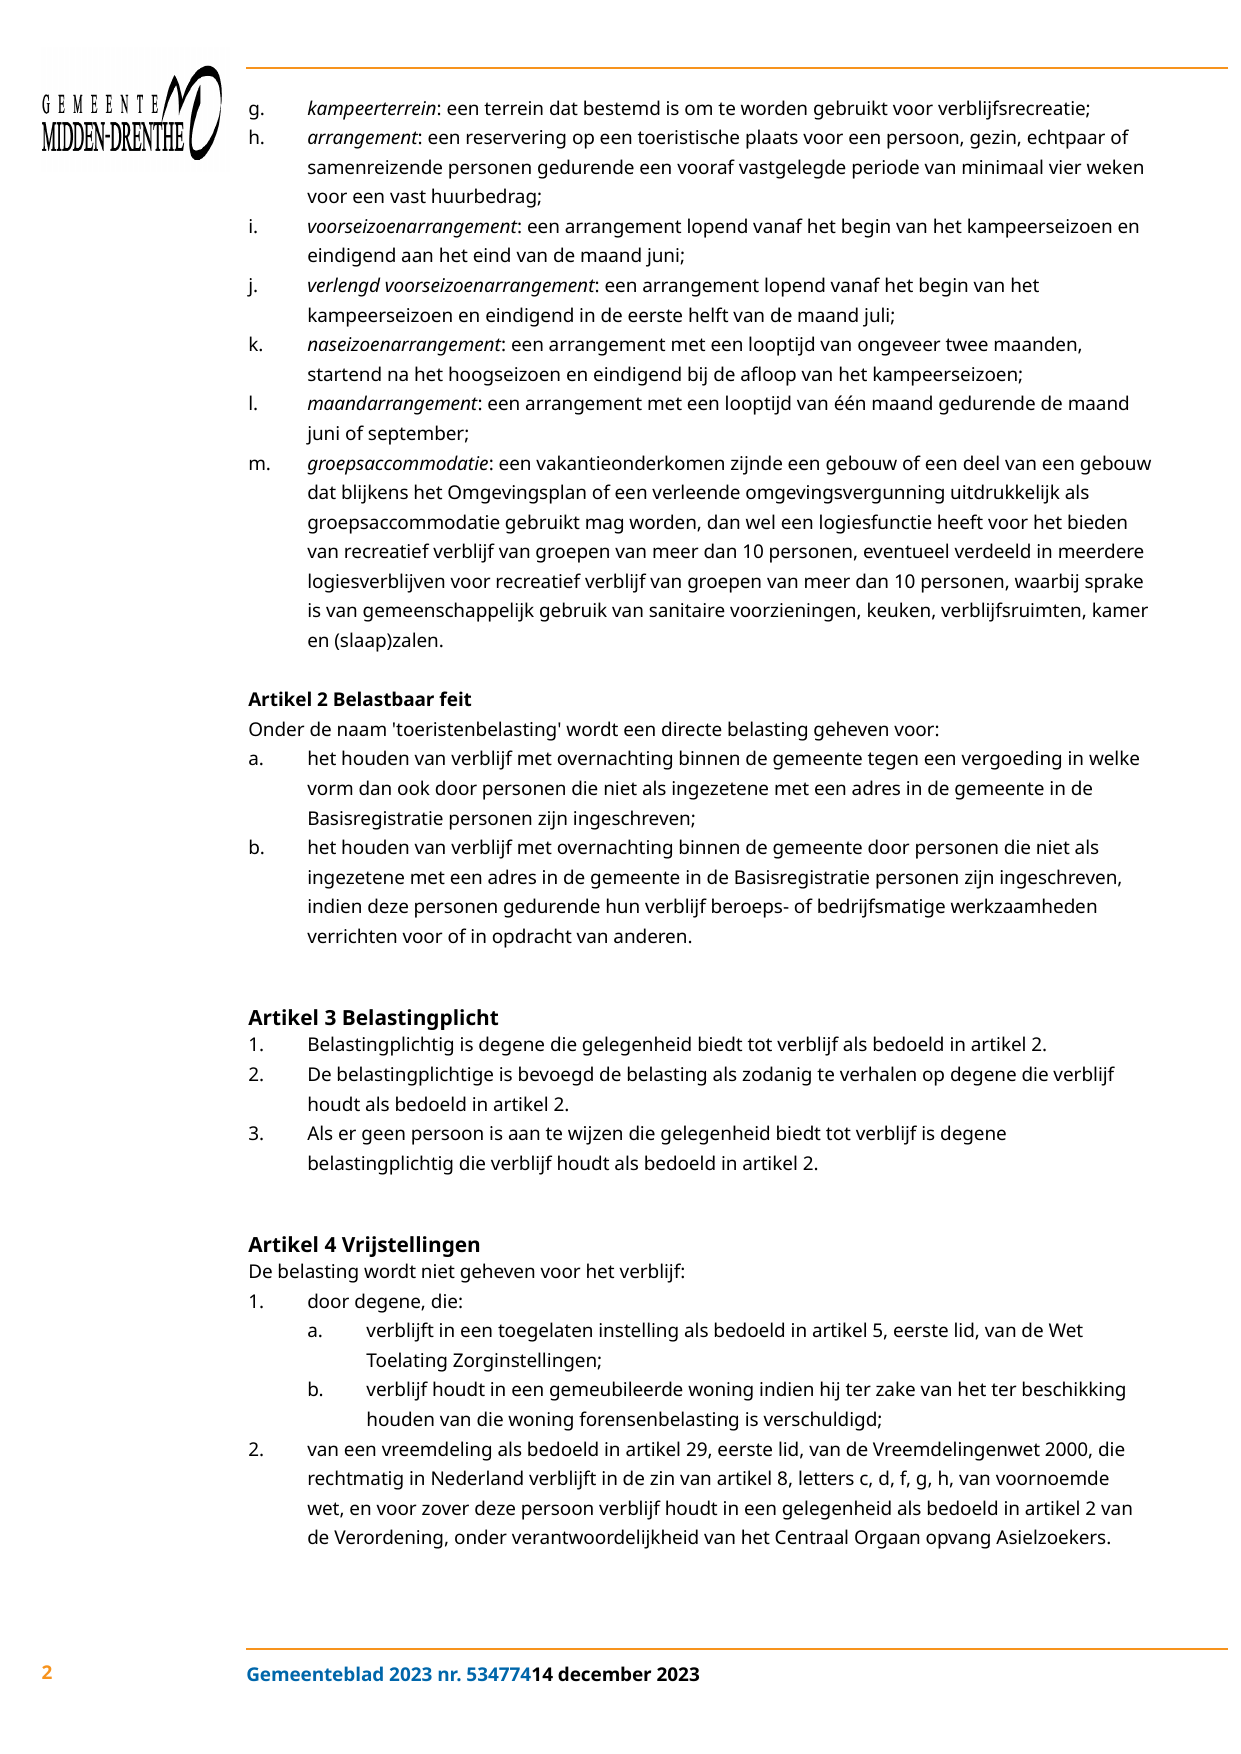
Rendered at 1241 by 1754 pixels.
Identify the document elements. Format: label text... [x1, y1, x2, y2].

list van een vreemdeling als bedoeld in artikel 29, eerste lid, van de Vreemdelingenwet 2000, die rechtmatig in Nederland verblijft in de zin van artikel 8, letters c, d, f, g, h, van voornoemde wet, en voor zover deze persoon verblijf houdt in een gelegenheid als bedoeld in artikel 2 van de Verordening, onder verantwoordelijkheid van het Centraal Orgaan opvang Asielzoekers. [248, 1436, 1152, 1550]
list groepsaccommodatie: een vakantieonderkomen zijnde een gebouw of een deel van een gebouw dat blijkens het Omgevingsplan of een verleende omgevingsvergunning uitdrukkelijk als groepsaccommodatie gebruikt mag worden, dan wel een logiesfunctie heeft voor het bieden van recreatief verblijf van groepen van meer dan 10 personen, eventueel verdeeld in meerdere logiesverblijven voor recreatief verblijf van groepen van meer dan 10 personen, waarbij sprake is van gemeenschappelijk gebruik van sanitaire voorzieningen, keuken, verblijfsruimten, kamer en (slaap)zalen. [248, 450, 1152, 653]
text De belasting wordt niet geheven voor het verblijf: [248, 1258, 1152, 1284]
text Onder de naam 'toeristenbelasting' wordt een directe belasting geheven voor: [248, 716, 1152, 742]
list door degene, die: [248, 1288, 1152, 1314]
list verblijft in een toegelaten instelling als bedoeld in artikel 5, eerste lid, van de Wet Toelating Zorginstellingen; [307, 1317, 1152, 1373]
list verblijf houdt in een gemeubileerde woning indien hij ter zake van het ter beschikking houden van die woning forensenbelasting is verschuldigd; [307, 1377, 1152, 1432]
text Artikel 2 Belastbaar feit [248, 686, 1152, 712]
picture [41, 47, 231, 172]
list voorseizoenarrangement: een arrangement lopend vanaf het begin van het kampeerseizoen en eindigend aan het eind van de maand juni; [248, 213, 1152, 268]
list De belastingplichtige is bevoegd de belasting als zodanig te verhalen op degene die verblijf houdt als bedoeld in artikel 2. [248, 1061, 1152, 1116]
list verlengd voorseizoenarrangement: een arrangement lopend vanaf het begin van het kampeerseizoen en eindigend in de eerste helft van de maand juli; [248, 272, 1152, 328]
text Artikel 4 Vrijstellingen [248, 1230, 1152, 1258]
list kampeerterrein: een terrein dat bestemd is om te worden gebruikt voor verblijfsrecreatie; [248, 95, 1152, 121]
text Artikel 3 Belastingplicht [248, 1003, 1152, 1032]
list Belastingplichtig is degene die gelegenheid biedt tot verblijf als bedoeld in artikel 2. [248, 1032, 1152, 1057]
list naseizoenarrangement: een arrangement met een looptijd van ongeveer twee maanden, startend na het hoogseizoen en eindigend bij de afloop van het kampeerseizoen; [248, 331, 1152, 387]
list arrangement: een reservering op een toeristische plaats voor een persoon, gezin, echtpaar of samenreizende personen gedurende een vooraf vastgelegde periode van minimaal vier weken voor een vast huurbedrag; [248, 124, 1152, 209]
list het houden van verblijf met overnachting binnen de gemeente tegen een vergoeding in welke vorm dan ook door personen die niet als ingezetene met een adres in de gemeente in de Basisregistratie personen zijn ingeschreven; [248, 746, 1152, 831]
list het houden van verblijf met overnachting binnen de gemeente door personen die niet als ingezetene met een adres in de gemeente in de Basisregistratie personen zijn ingeschreven, indien deze personen gedurende hun verblijf beroeps- of bedrijfsmatige werkzaamheden verrichten voor of in opdracht van anderen. [248, 834, 1152, 949]
list maandarrangement: een arrangement met een looptijd van één maand gedurende de maand juni of september; [248, 391, 1152, 446]
list Als er geen persoon is aan te wijzen die gelegenheid biedt tot verblijf is degene belastingplichtig die verblijf houdt als bedoeld in artikel 2. [248, 1120, 1152, 1176]
